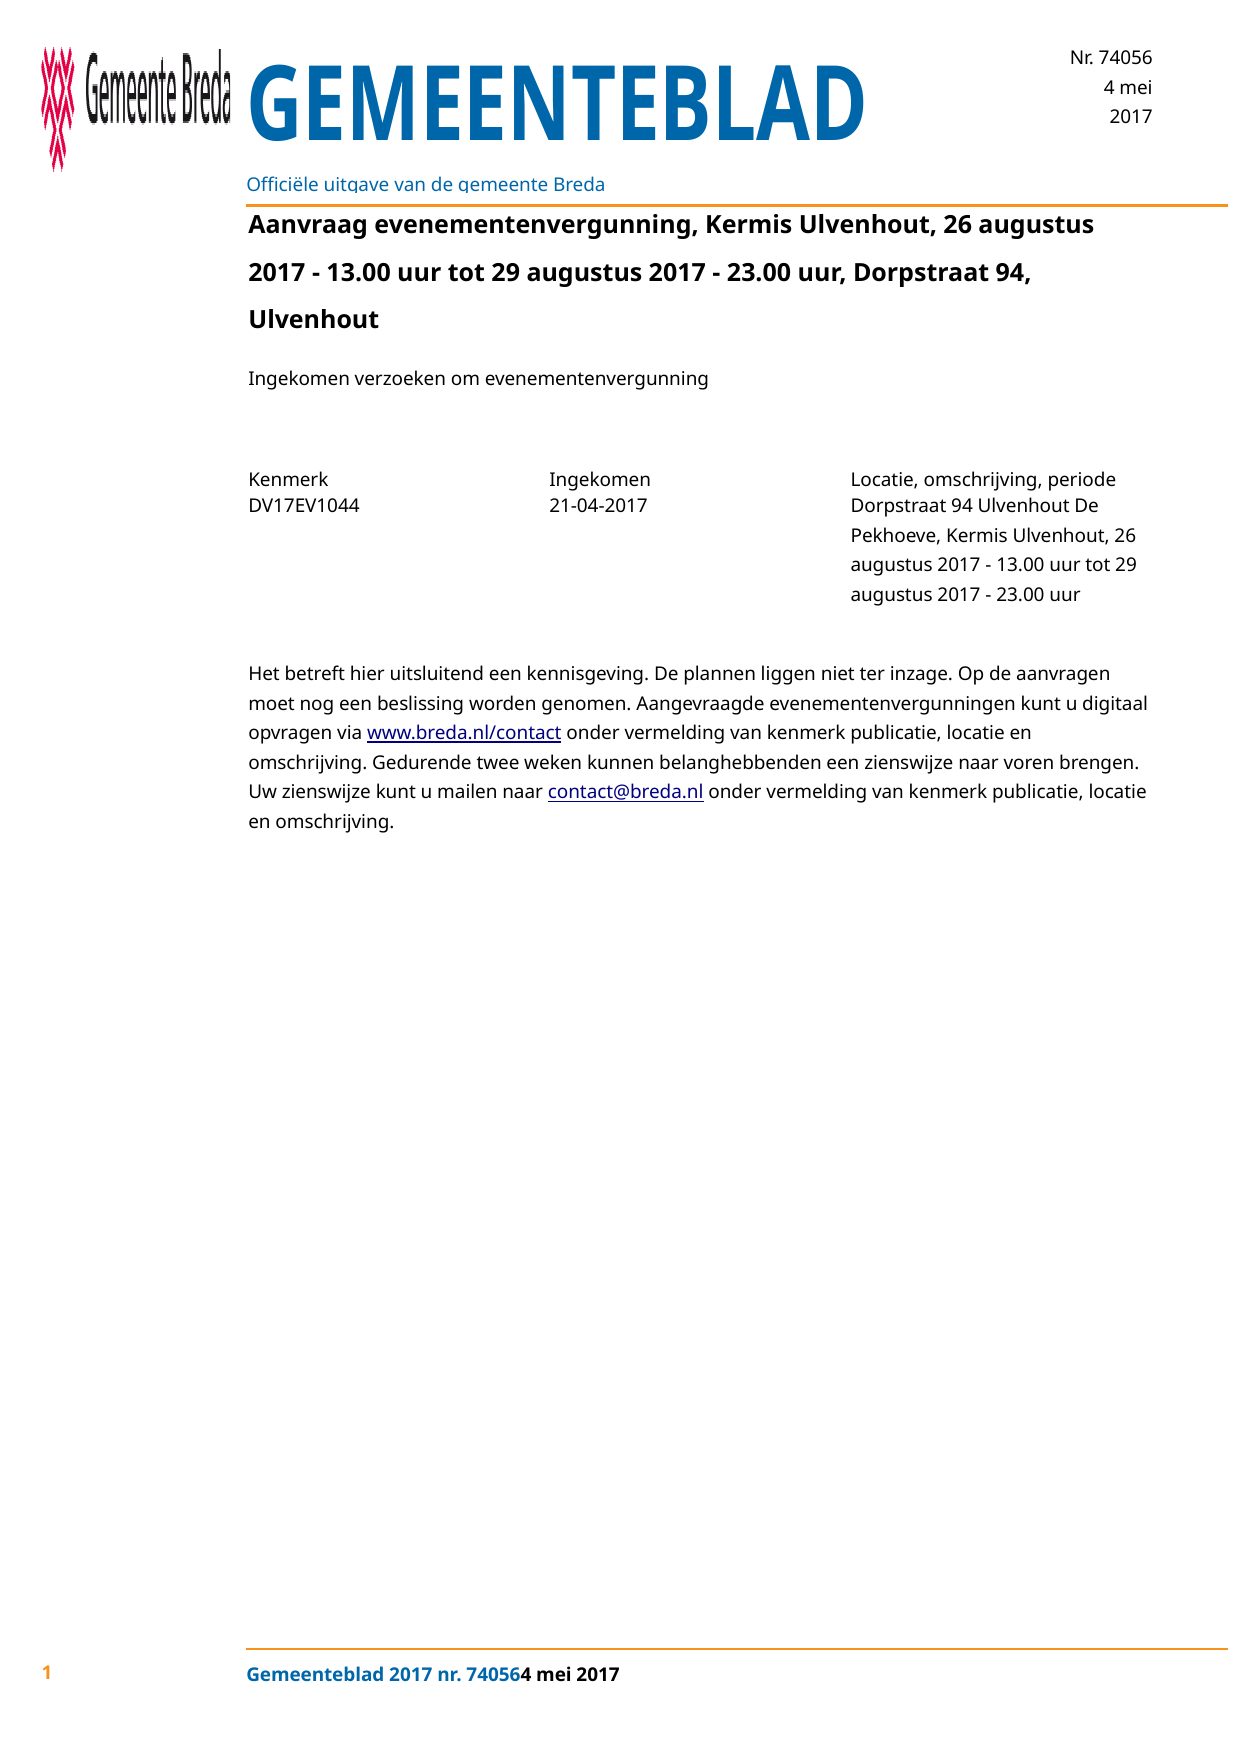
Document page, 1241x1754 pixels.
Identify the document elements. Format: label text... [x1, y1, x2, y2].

picture [41, 47, 231, 172]
table_header Kenmerk [248, 466, 549, 492]
text Ingekomen verzoeken om evenementenvergunning [248, 366, 1152, 391]
text Het betreft hier uitsluitend een kennisgeving. De plannen liggen niet ter inzage. Op de aanvragen moet nog een beslissing worden genomen. Aangevraagde evenementenvergunningen kunt u digitaal opvragen via www.breda.nl/contact onder vermelding van kenmerk publicatie, locatie en omschrijving. Gedurende twee weken kunnen belanghebbenden een zienswijze naar voren brengen. Uw zienswijze kunt u mailen naar contact@breda.nl onder vermelding van kenmerk publicatie, locatie en omschrijving. [248, 660, 1152, 834]
table_header Locatie, omschrijving, periode [850, 466, 1152, 492]
table_header Ingekomen [549, 466, 850, 492]
text Aanvraag evenementenvergunning, Kermis Ulvenhout, 26 augustus 2017 - 13.00 uur tot 29 augustus 2017 - 23.00 uur, Dorpstraat 94, Ulvenhout [248, 207, 1152, 336]
table_cell 21-04-2017 [549, 492, 850, 607]
table_cell DV17EV1044 [248, 492, 549, 607]
table_cell Dorpstraat 94 Ulvenhout De Pekhoeve, Kermis Ulvenhout, 26 augustus 2017 - 13.00 uur tot 29 augustus 2017 - 23.00 uur [850, 492, 1152, 607]
